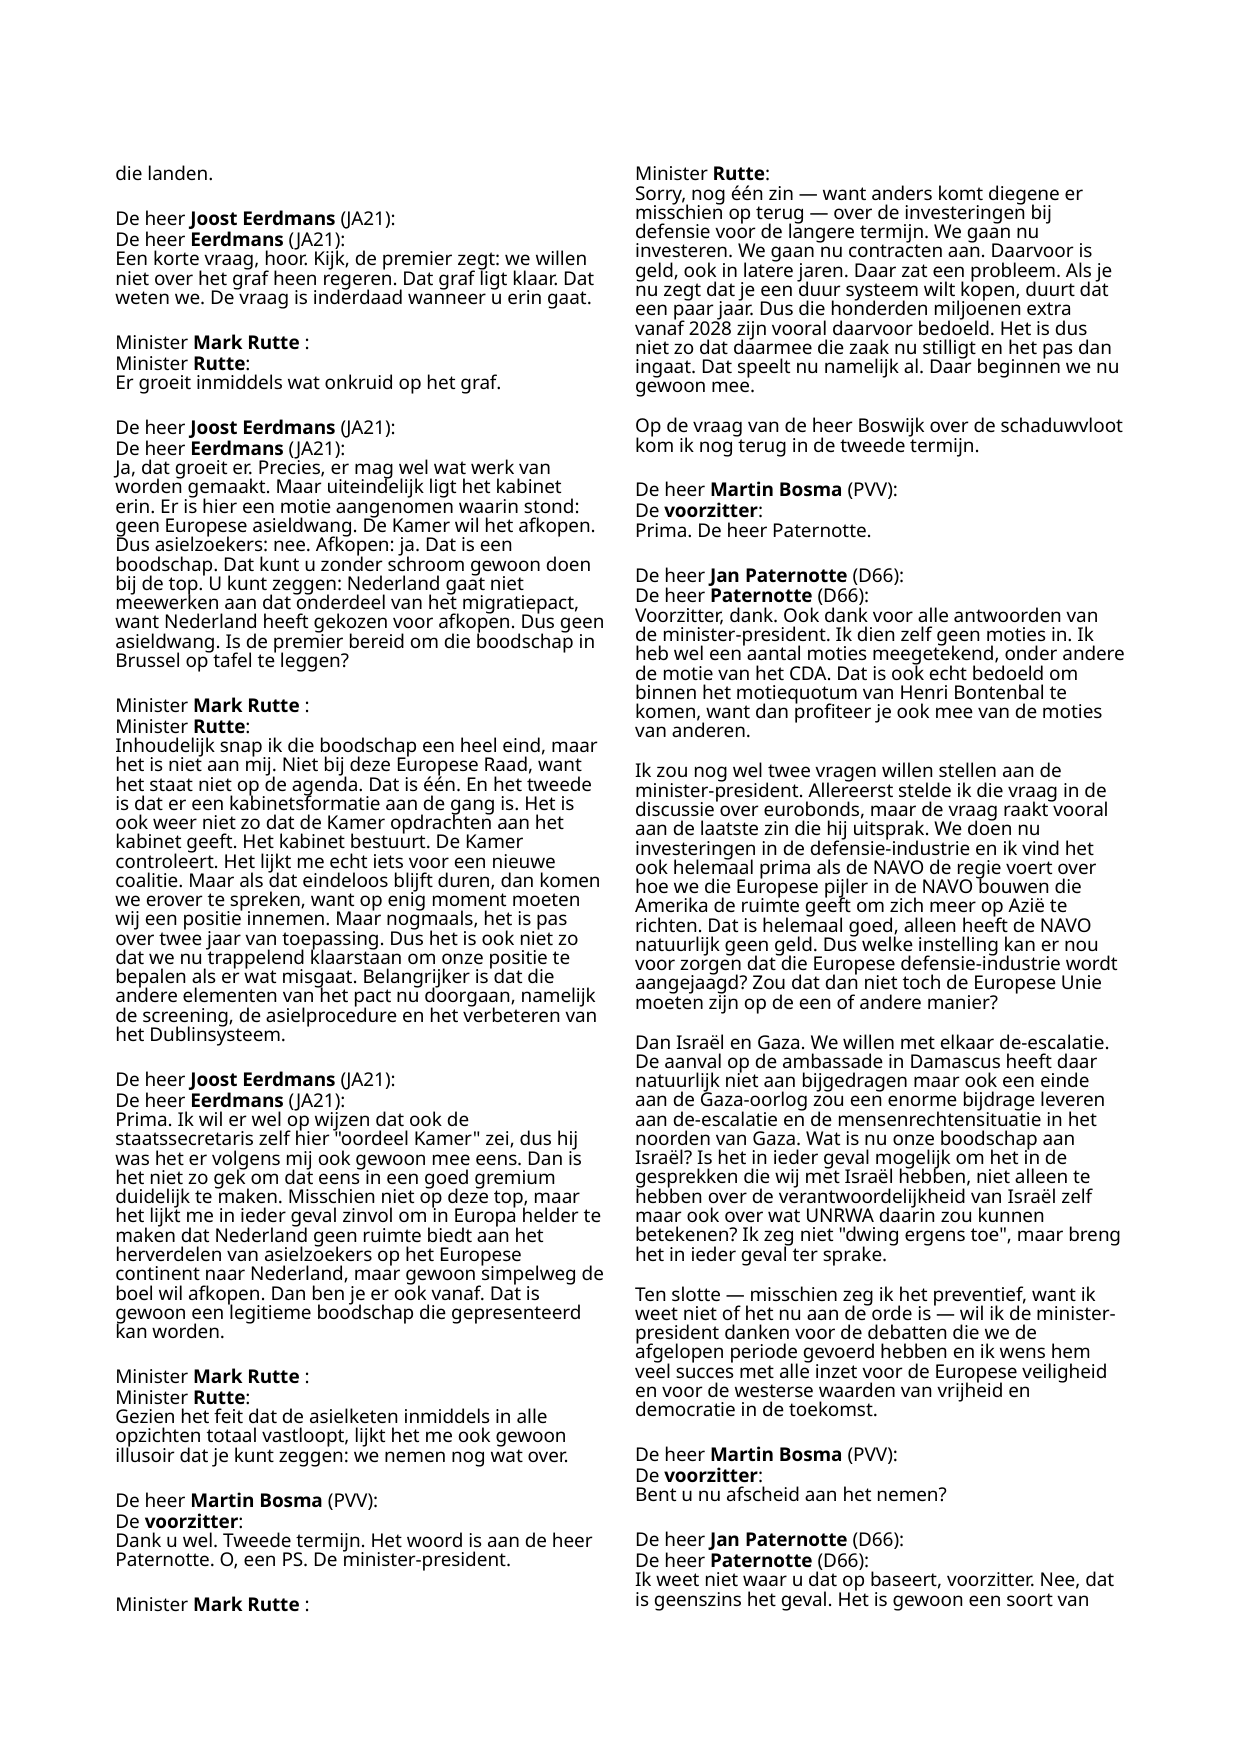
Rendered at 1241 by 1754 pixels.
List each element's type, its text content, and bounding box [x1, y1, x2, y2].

text De voorzitter: [635, 502, 1125, 522]
text De heer Martin Bosma (PVV): [635, 477, 1125, 502]
text Minister Mark Rutte : [115, 1363, 605, 1389]
text Minister Rutte: [635, 165, 1125, 184]
text De heer Martin Bosma (PVV): [115, 1487, 605, 1513]
text De heer Joost Eerdmans (JA21): [115, 414, 605, 440]
text Ik zou nog wel twee vragen willen stellen aan de minister-president. Allereerst stelde ik die vraag in de discussie over eurobonds, maar de vraag raakt vooral aan de laatste zin die hij uitsprak. We doen nu investeringen in de defensie-industrie en ik vind het ook helemaal prima als de NAVO de regie voert over hoe we die Europese pijler in de NAVO bouwen die Amerika de ruimte geeft om zich meer op Azië te richten. Dat is helemaal goed, alleen heeft de NAVO natuurlijk geen geld. Dus welke instelling kan er nou voor zorgen dat die Europese defensie-industrie wordt aangejaagd? Zou dat dan niet toch de Europese Unie moeten zijn op de een of andere manier? [635, 762, 1125, 1013]
text Dan Israël en Gaza. We willen met elkaar de-escalatie. De aanval op de ambassade in Damascus heeft daar natuurlijk niet aan bijgedragen maar ook een einde aan de Gaza-oorlog zou een enorme bijdrage leveren aan de-escalatie en de mensenrechtensituatie in het noorden van Gaza. Wat is nu onze boodschap aan Israël? Is het in ieder geval mogelijk om het in de gesprekken die wij met Israël hebben, niet alleen te hebben over de verantwoordelijkheid van Israël zelf maar ook over wat UNRWA daarin zou kunnen betekenen? Ik zeg niet "dwing ergens toe", maar breng het in ieder geval ter sprake. [635, 1034, 1125, 1265]
text De heer Paternotte (D66): [635, 1552, 1125, 1571]
text De heer Paternotte (D66): [635, 587, 1125, 607]
text Op de vraag van de heer Boswijk over de schaduwvloot kom ik nog terug in de tweede termijn. [635, 417, 1125, 456]
text De heer Joost Eerdmans (JA21): [115, 205, 605, 231]
text De voorzitter: [115, 1513, 605, 1532]
text Bent u nu afscheid aan het nemen? [635, 1486, 1125, 1506]
text Ten slotte — misschien zeg ik het preventief, want ik weet niet of het nu aan de orde is — wil ik de minister-president danken voor de debatten die we de afgelopen periode gevoerd hebben en ik wens hem veel succes met alle inzet voor de Europese veiligheid en voor de westerse waarden van vrijheid en democratie in de toekomst. [635, 1286, 1125, 1421]
text Ja, dat groeit er. Precies, er mag wel wat werk van worden gemaakt. Maar uiteindelijk ligt het kabinet erin. Er is hier een motie aangenomen waarin stond: geen Europese asieldwang. De Kamer wil het afkopen. Dus asielzoekers: nee. Afkopen: ja. Dat is een boodschap. Dat kunt u zonder schroom gewoon doen bij de top. U kunt zeggen: Nederland gaat niet meewerken aan dat onderdeel van het migratiepact, want Nederland heeft gekozen voor afkopen. Dus geen asieldwang. Is de premier bereid om die boodschap in Brussel op tafel te leggen? [115, 459, 605, 671]
text De heer Eerdmans (JA21): [115, 440, 605, 459]
text De heer Joost Eerdmans (JA21): [115, 1066, 605, 1092]
text Minister Rutte: [115, 1389, 605, 1408]
text die landen. [115, 165, 605, 184]
text Minister Rutte: [115, 355, 605, 374]
text De voorzitter: [635, 1467, 1125, 1486]
text Ik weet niet waar u dat op baseert, voorzitter. Nee, dat is geenszins het geval. Het is gewoon een soort van [635, 1571, 1125, 1610]
text Gezien het feit dat de asielketen inmiddels in alle opzichten totaal vastloopt, lijkt het me ook gewoon illusoir dat je kunt zeggen: we nemen nog wat over. [115, 1408, 605, 1466]
text Minister Mark Rutte : [115, 692, 605, 718]
text Minister Mark Rutte : [115, 329, 605, 355]
text De heer Eerdmans (JA21): [115, 231, 605, 250]
text Een korte vraag, hoor. Kijk, de premier zegt: we willen niet over het graf heen regeren. Dat graf ligt klaar. Dat weten we. De vraag is inderdaad wanneer u erin gaat. [115, 250, 605, 308]
text De heer Eerdmans (JA21): [115, 1092, 605, 1111]
text De heer Jan Paternotte (D66): [635, 562, 1125, 587]
text De heer Martin Bosma (PVV): [635, 1441, 1125, 1467]
text Prima. Ik wil er wel op wijzen dat ook de staatssecretaris zelf hier "oordeel Kamer" zei, dus hij was het er volgens mij ook gewoon mee eens. Dan is het niet zo gek om dat eens in een goed gremium duidelijk te maken. Misschien niet op deze top, maar het lijkt me in ieder geval zinvol om in Europa helder te maken dat Nederland geen ruimte biedt aan het herverdelen van asielzoekers op het Europese continent naar Nederland, maar gewoon simpelweg de boel wil afkopen. Dan ben je er ook vanaf. Dat is gewoon een legitieme boodschap die gepresenteerd kan worden. [115, 1111, 605, 1342]
text Minister Mark Rutte : [115, 1591, 605, 1617]
text Dank u wel. Tweede termijn. Het woord is aan de heer Paternotte. O, een PS. De minister-president. [115, 1532, 605, 1570]
text Sorry, nog één zin — want anders komt diegene er misschien op terug — over de investeringen bij defensie voor de langere termijn. We gaan nu investeren. We gaan nu contracten aan. Daarvoor is geld, ook in latere jaren. Daar zat een probleem. Als je nu zegt dat je een duur systeem wilt kopen, duurt dat een paar jaar. Dus die honderden miljoenen extra vanaf 2028 zijn vooral daarvoor bedoeld. Het is dus niet zo dat daarmee die zaak nu stilligt en het pas dan ingaat. Dat speelt nu namelijk al. Daar beginnen we nu gewoon mee. [635, 184, 1125, 397]
text Minister Rutte: [115, 718, 605, 737]
text Er groeit inmiddels wat onkruid op het graf. [115, 374, 605, 393]
text Voorzitter, dank. Ook dank voor alle antwoorden van de minister-president. Ik dien zelf geen moties in. Ik heb wel een aantal moties meegetekend, onder andere de motie van het CDA. Dat is ook echt bedoeld om binnen het motiequotum van Henri Bontenbal te komen, want dan profiteer je ook mee van de moties van anderen. [635, 607, 1125, 742]
text Prima. De heer Paternotte. [635, 522, 1125, 541]
text De heer Jan Paternotte (D66): [635, 1526, 1125, 1552]
text Inhoudelijk snap ik die boodschap een heel eind, maar het is niet aan mij. Niet bij deze Europese Raad, want het staat niet op de agenda. Dat is één. En het tweede is dat er een kabinetsformatie aan de gang is. Het is ook weer niet zo dat de Kamer opdrachten aan het kabinet geeft. Het kabinet bestuurt. De Kamer controleert. Het lijkt me echt iets voor een nieuwe coalitie. Maar als dat eindeloos blijft duren, dan komen we erover te spreken, want op enig moment moeten wij een positie innemen. Maar nogmaals, het is pas over twee jaar van toepassing. Dus het is ook niet zo dat we nu trappelend klaarstaan om onze positie te bepalen als er wat misgaat. Belangrijker is dat die andere elementen van het pact nu doorgaan, namelijk de screening, de asielprocedure en het verbeteren van het Dublinsysteem. [115, 737, 605, 1045]
